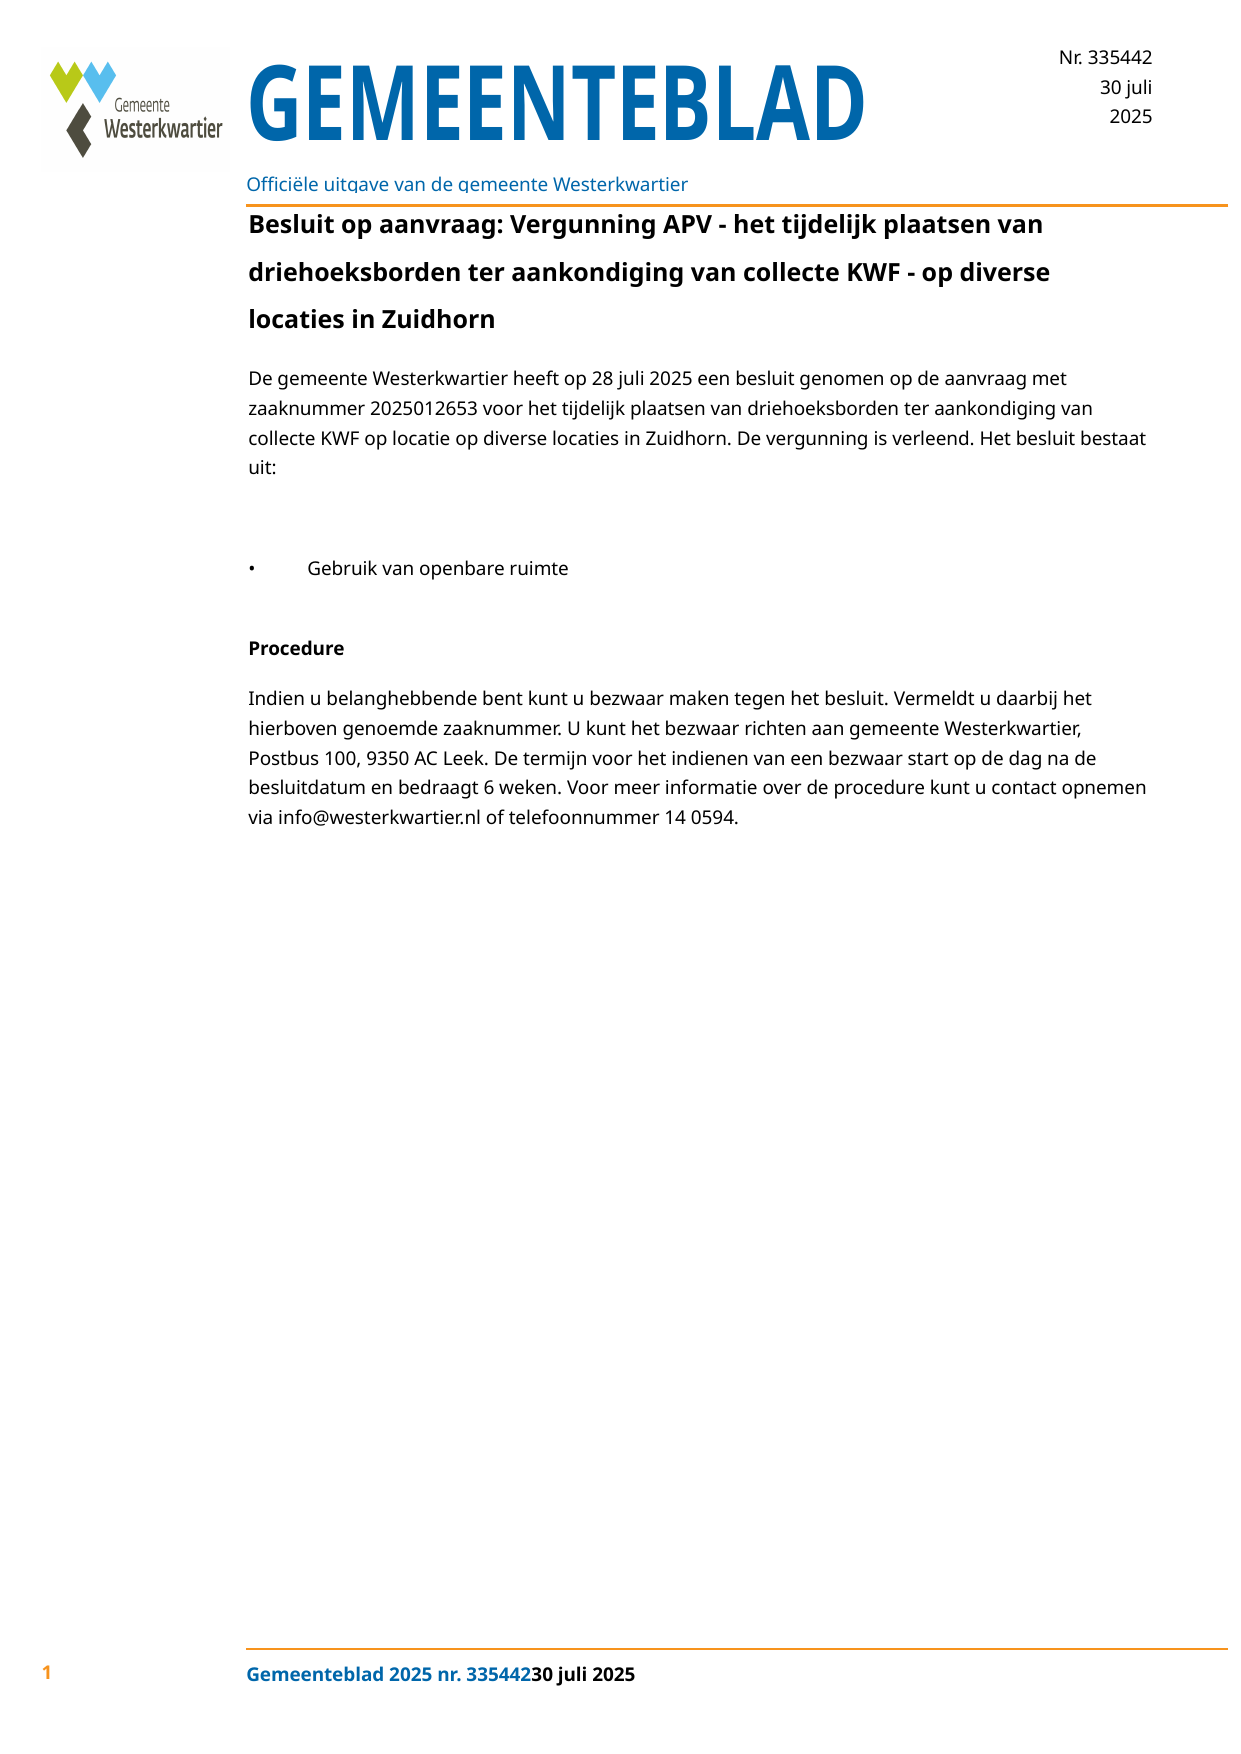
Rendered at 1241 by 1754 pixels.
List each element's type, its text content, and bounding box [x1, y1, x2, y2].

picture [41, 47, 231, 172]
text De gemeente Westerkwartier heeft op 28 juli 2025 een besluit genomen op de aanvraag met zaaknummer 2025012653 voor het tijdelijk plaatsen van driehoeksborden ter aankondiging van collecte KWF op locatie op diverse locaties in Zuidhorn. De vergunning is verleend. Het besluit bestaat uit: [248, 366, 1152, 480]
text Indien u belanghebbende bent kunt u bezwaar maken tegen het besluit. Vermeldt u daarbij het hierboven genoemde zaaknummer. U kunt het bezwaar richten aan gemeente Westerkwartier, Postbus 100, 9350 AC Leek. De termijn voor het indienen van een bezwaar start op de dag na de besluitdatum en bedraagt 6 weken. Voor meer informatie over de procedure kunt u contact opnemen via info@westerkwartier.nl of telefoonnummer 14 0594. [248, 686, 1152, 829]
text Besluit op aanvraag: Vergunning APV - het tijdelijk plaatsen van driehoeksborden ter aankondiging van collecte KWF - op diverse locaties in Zuidhorn [248, 207, 1152, 336]
text Procedure [248, 635, 1152, 661]
list Gebruik van openbare ruimte [248, 555, 1152, 581]
